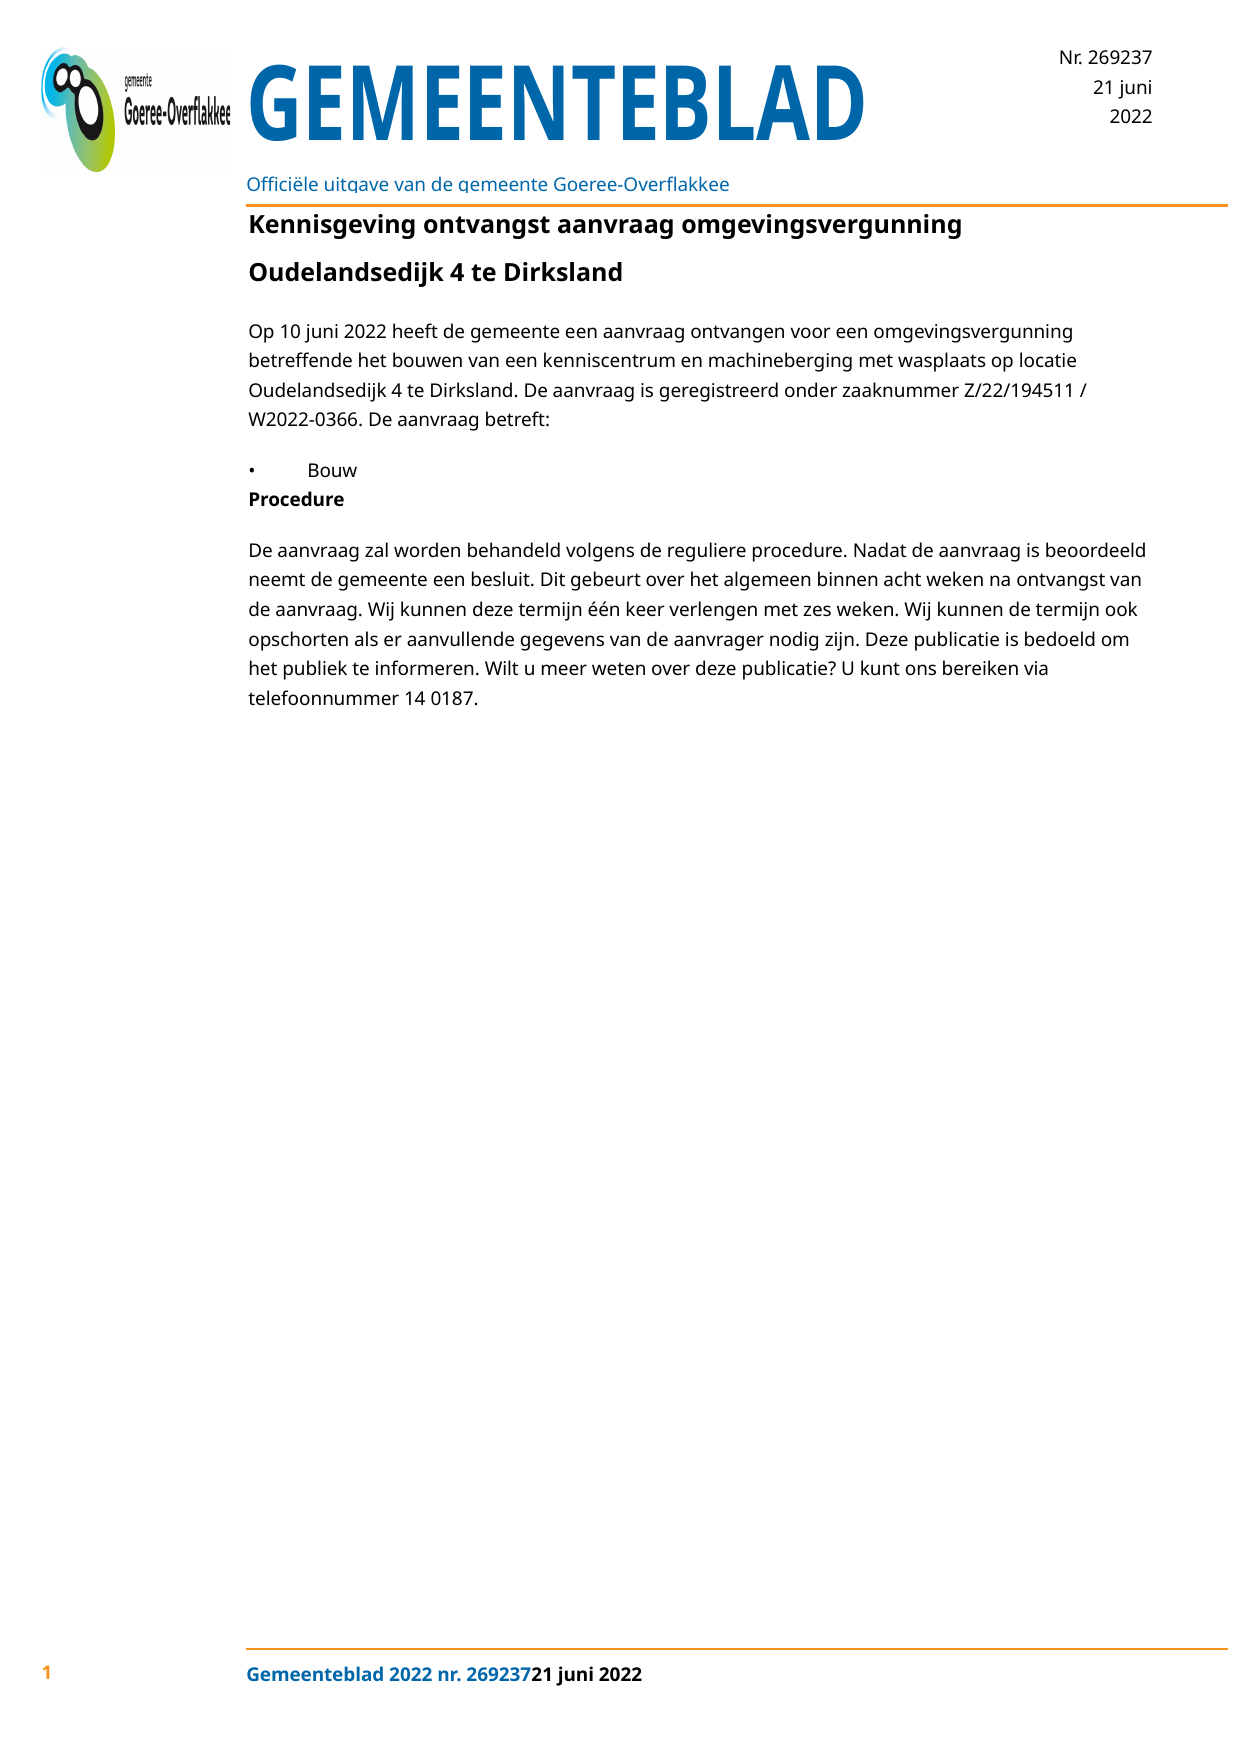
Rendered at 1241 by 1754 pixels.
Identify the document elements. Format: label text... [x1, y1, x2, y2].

text De aanvraag zal worden behandeld volgens de reguliere procedure. Nadat de aanvraag is beoordeeld neemt de gemeente een besluit. Dit gebeurt over het algemeen binnen acht weken na ontvangst van de aanvraag. Wij kunnen deze termijn één keer verlengen met zes weken. Wij kunnen de termijn ook opschorten als er aanvullende gegevens van de aanvrager nodig zijn. Deze publicatie is bedoeld om het publiek te informeren. Wilt u meer weten over deze publicatie? U kunt ons bereiken via telefoonnummer 14 0187. [248, 537, 1152, 711]
text Kennisgeving ontvangst aanvraag omgevingsvergunning Oudelandsedijk 4 te Dirksland [248, 207, 1152, 288]
picture [41, 47, 231, 172]
list Bouw [248, 457, 1152, 483]
text Op 10 juni 2022 heeft de gemeente een aanvraag ontvangen voor een omgevingsvergunning betreffende het bouwen van een kenniscentrum en machineberging met wasplaats op locatie Oudelandsedijk 4 te Dirksland. De aanvraag is geregistreerd onder zaaknummer Z/22/194511 / W2022-0366. De aanvraag betreft: [248, 318, 1152, 432]
text Procedure [248, 487, 1152, 512]
